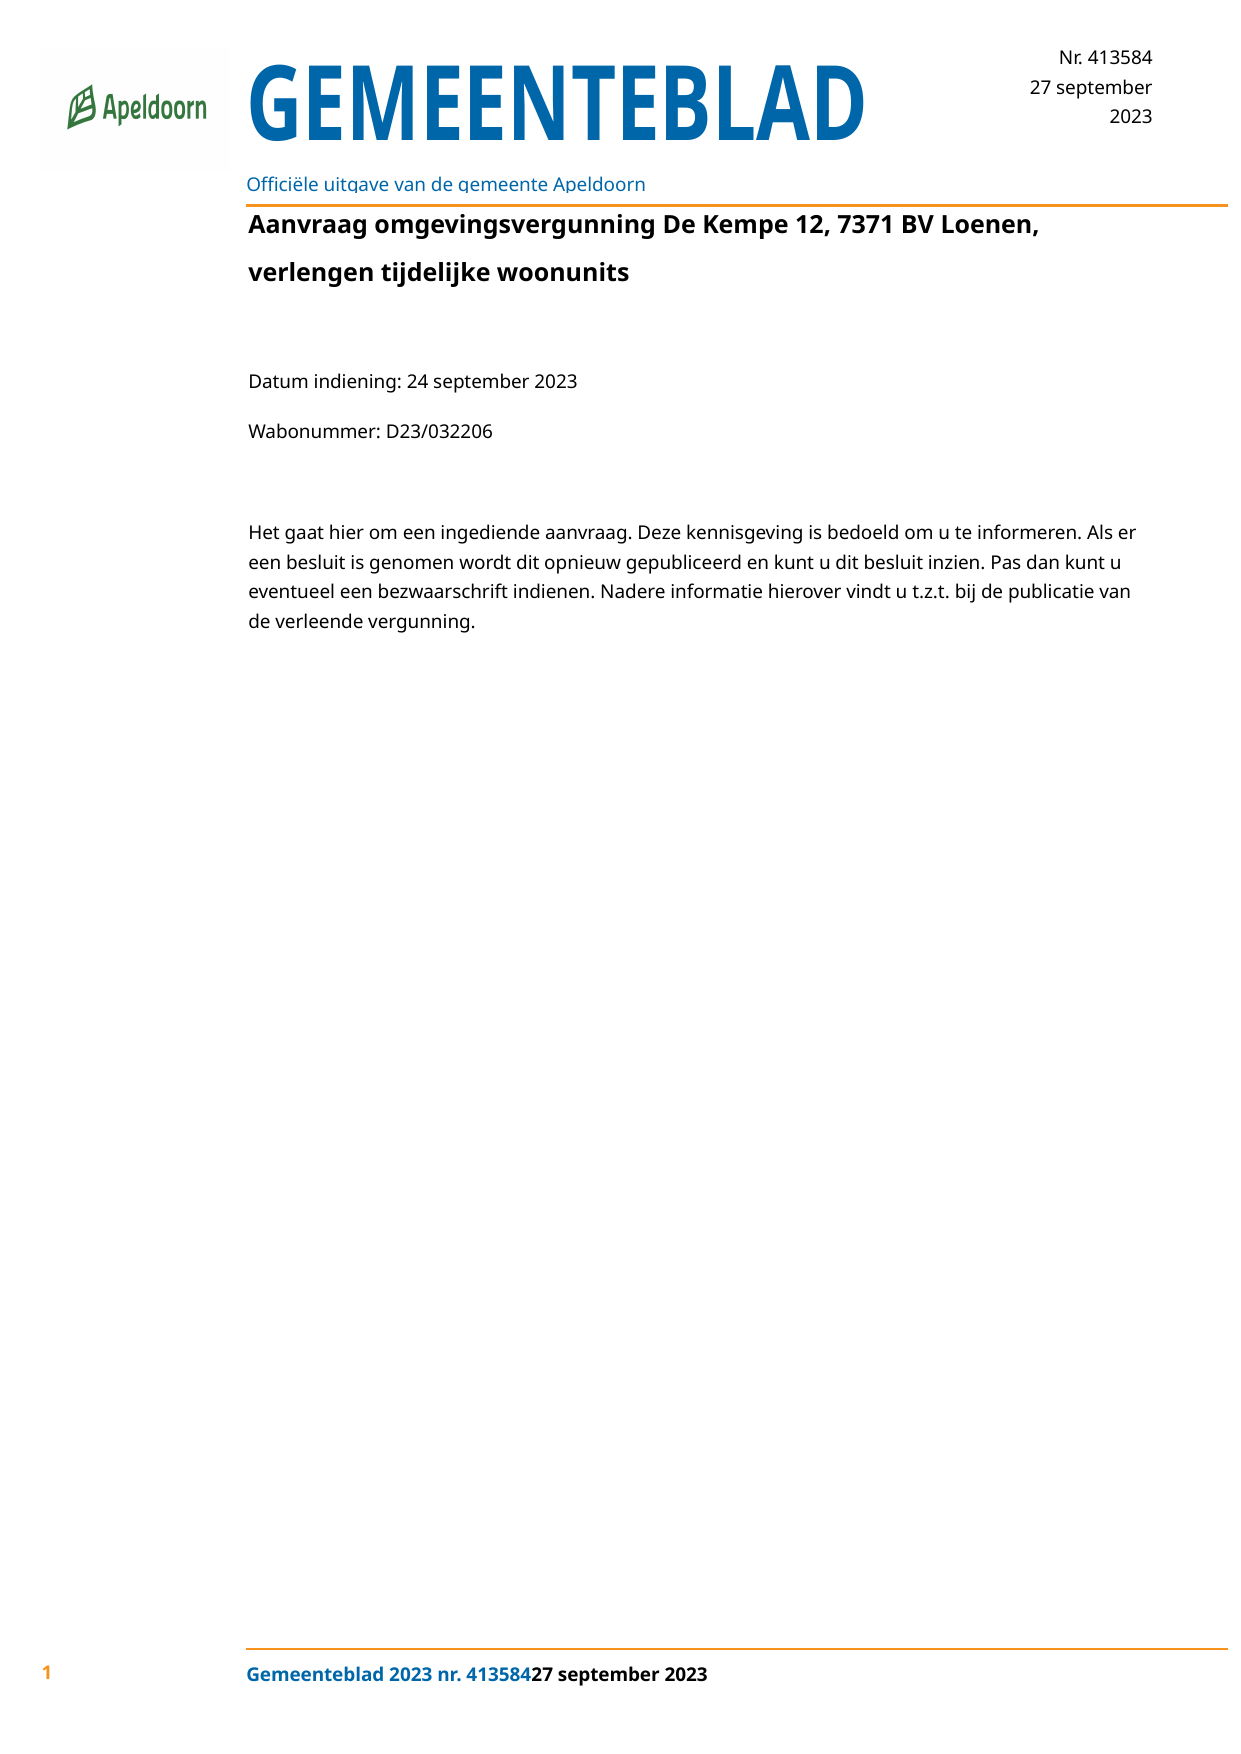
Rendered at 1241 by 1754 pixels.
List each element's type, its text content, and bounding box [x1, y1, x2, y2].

text Wabonummer: D23/032206 [248, 419, 1152, 444]
text Aanvraag omgevingsvergunning De Kempe 12, 7371 BV Loenen, verlengen tijdelijke woonunits [248, 207, 1152, 288]
text Het gaat hier om een ingediende aanvraag. Deze kennisgeving is bedoeld om u te informeren. Als er een besluit is genomen wordt dit opnieuw gepubliceerd en kunt u dit besluit inzien. Pas dan kunt u eventueel een bezwaarschrift indienen. Nadere informatie hierover vindt u t.z.t. bij de publicatie van de verleende vergunning. [248, 519, 1152, 634]
picture [41, 47, 231, 172]
text Datum indiening: 24 september 2023 [248, 368, 1152, 394]
